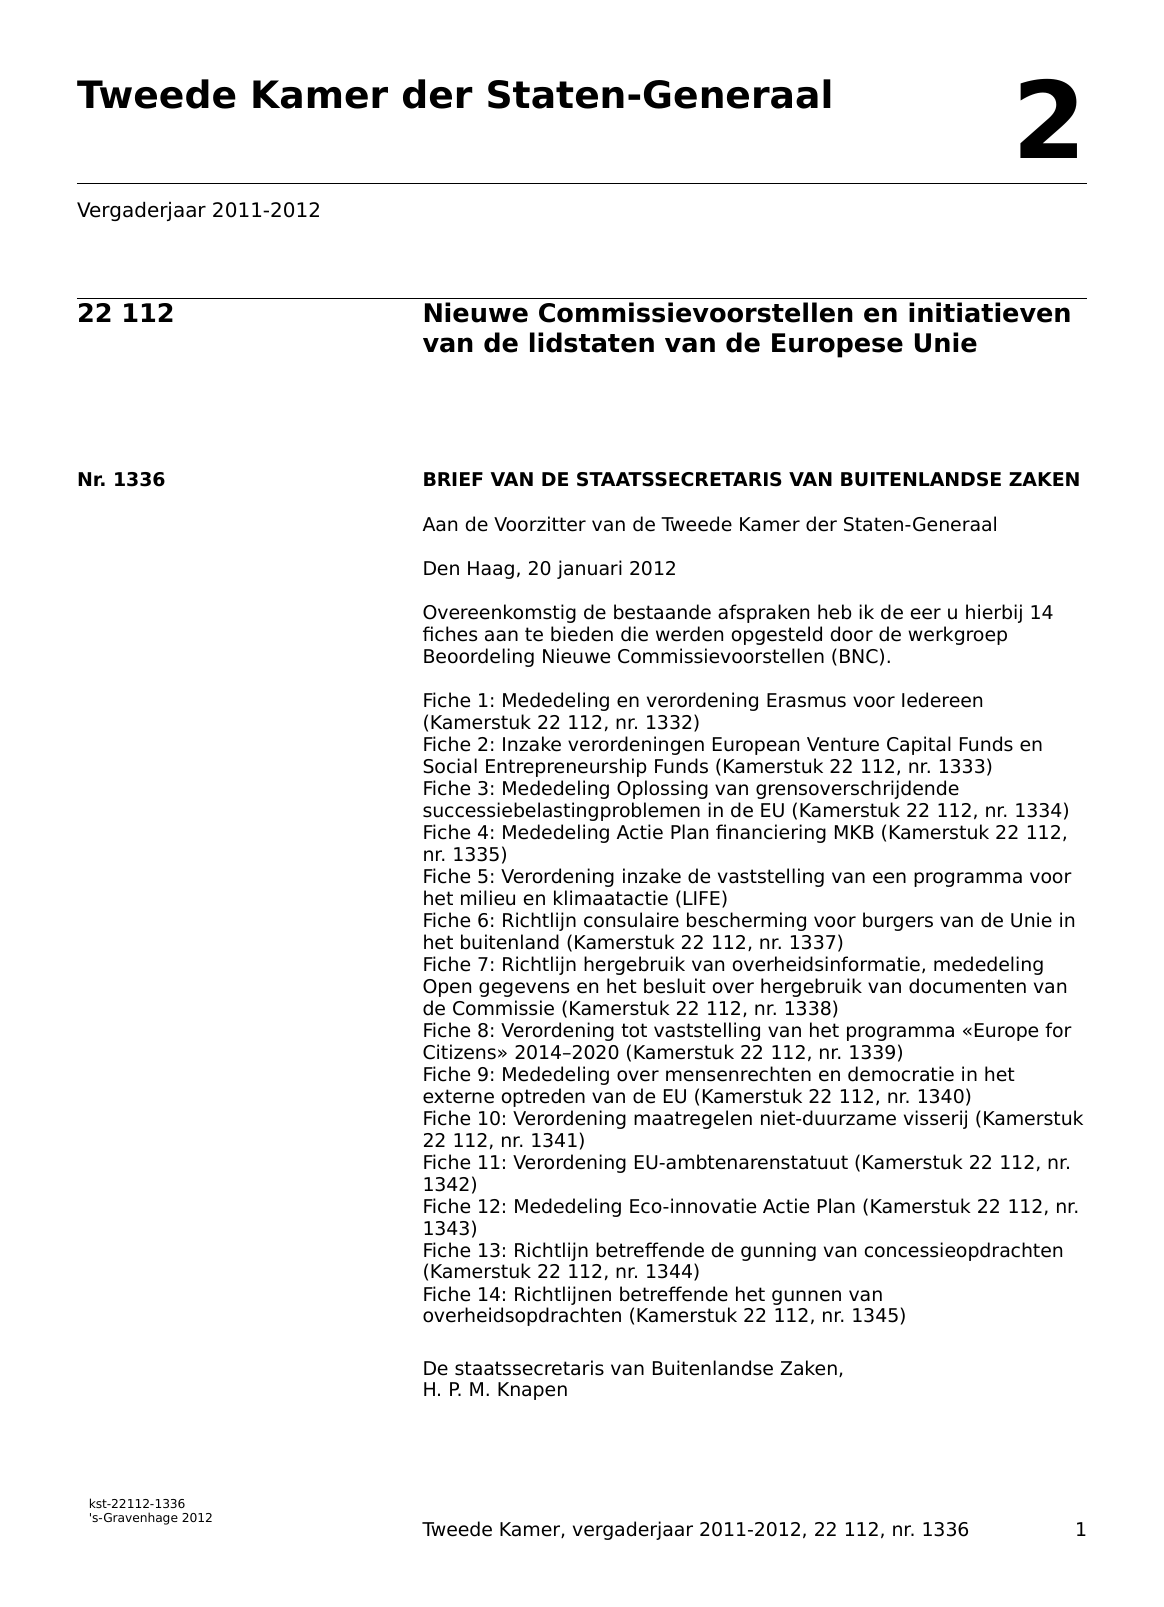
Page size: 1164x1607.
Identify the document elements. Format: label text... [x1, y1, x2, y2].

text Aan de Voorzitter van de Tweede Kamer der Staten-Generaal [422, 513, 1087, 536]
text Fiche 4: Mededeling Actie Plan financiering MKB (Kamerstuk 22 112, nr. 1335) [422, 822, 1087, 866]
text Fiche 5: Verordening inzake de vaststelling van een programma voor het milieu en klimaatactie (LIFE) [422, 866, 1087, 910]
text Fiche 11: Verordening EU-ambtenarenstatuut (Kamerstuk 22 112, nr. 1342) [422, 1152, 1087, 1196]
subtitle Nr. 1336 BRIEF VAN DE STAATSSECRETARIS VAN BUITENLANDSE ZAKEN [77, 469, 1087, 491]
text Overeenkomstig de bestaande afspraken heb ik de eer u hierbij 14 fiches aan te bieden die werden opgesteld door de werkgroep Beoordeling Nieuwe Commissievoorstellen (BNC). [422, 602, 1087, 668]
text Fiche 2: Inzake verordeningen European Venture Capital Funds en Social Entrepreneurship Funds (Kamerstuk 22 112, nr. 1333) [422, 734, 1087, 778]
text kst-22112-1336 [88, 1497, 323, 1511]
text Den Haag, 20 januari 2012 [422, 558, 1087, 580]
table_header Tweede Kamer der Staten-Generaal [77, 59, 886, 183]
text Fiche 8: Verordening tot vaststelling van het programma «Europe for Citizens» 2014–2020 (Kamerstuk 22 112, nr. 1339) [422, 1020, 1087, 1064]
text Fiche 7: Richtlijn hergebruik van overheidsinformatie, mededeling Open gegevens en het besluit over hergebruik van documenten van de Commissie (Kamerstuk 22 112, nr. 1338) [422, 954, 1087, 1020]
text Fiche 13: Richtlijn betreffende de gunning van concessieopdrachten (Kamerstuk 22 112, nr. 1344) [422, 1239, 1087, 1283]
text Fiche 1: Mededeling en verordening Erasmus voor Iedereen (Kamerstuk 22 112, nr. 1332) [422, 690, 1087, 734]
text Fiche 9: Mededeling over mensenrechten en democratie in het externe optreden van de EU (Kamerstuk 22 112, nr. 1340) [422, 1064, 1087, 1108]
text Fiche 10: Verordening maatregelen niet-duurzame visserij (Kamerstuk 22 112, nr. 1341) [422, 1108, 1087, 1152]
text Fiche 14: Richtlijnen betreffende het gunnen van overheidsopdrachten (Kamerstuk 22 112, nr. 1345) [422, 1283, 1087, 1327]
text De staatssecretaris van Buitenlandse Zaken, H. P. M. Knapen [422, 1357, 1087, 1401]
table_cell Vergaderjaar 2011-2012 [77, 184, 1087, 298]
text Fiche 3: Mededeling Oplossing van grensoverschrijdende successiebelastingproblemen in de EU (Kamerstuk 22 112, nr. 1334) [422, 778, 1087, 822]
text 's-Gravenhage 2012 [88, 1511, 323, 1525]
text Fiche 12: Mededeling Eco-innovatie Actie Plan (Kamerstuk 22 112, nr. 1343) [422, 1196, 1087, 1239]
subtitle 22 112 Nieuwe Commissievoorstellen en initiatieven van de lidstaten van de Europese Unie [77, 299, 1087, 358]
table_header 2 [886, 59, 1087, 183]
text Fiche 6: Richtlijn consulaire bescherming voor burgers van de Unie in het buitenland (Kamerstuk 22 112, nr. 1337) [422, 910, 1087, 954]
